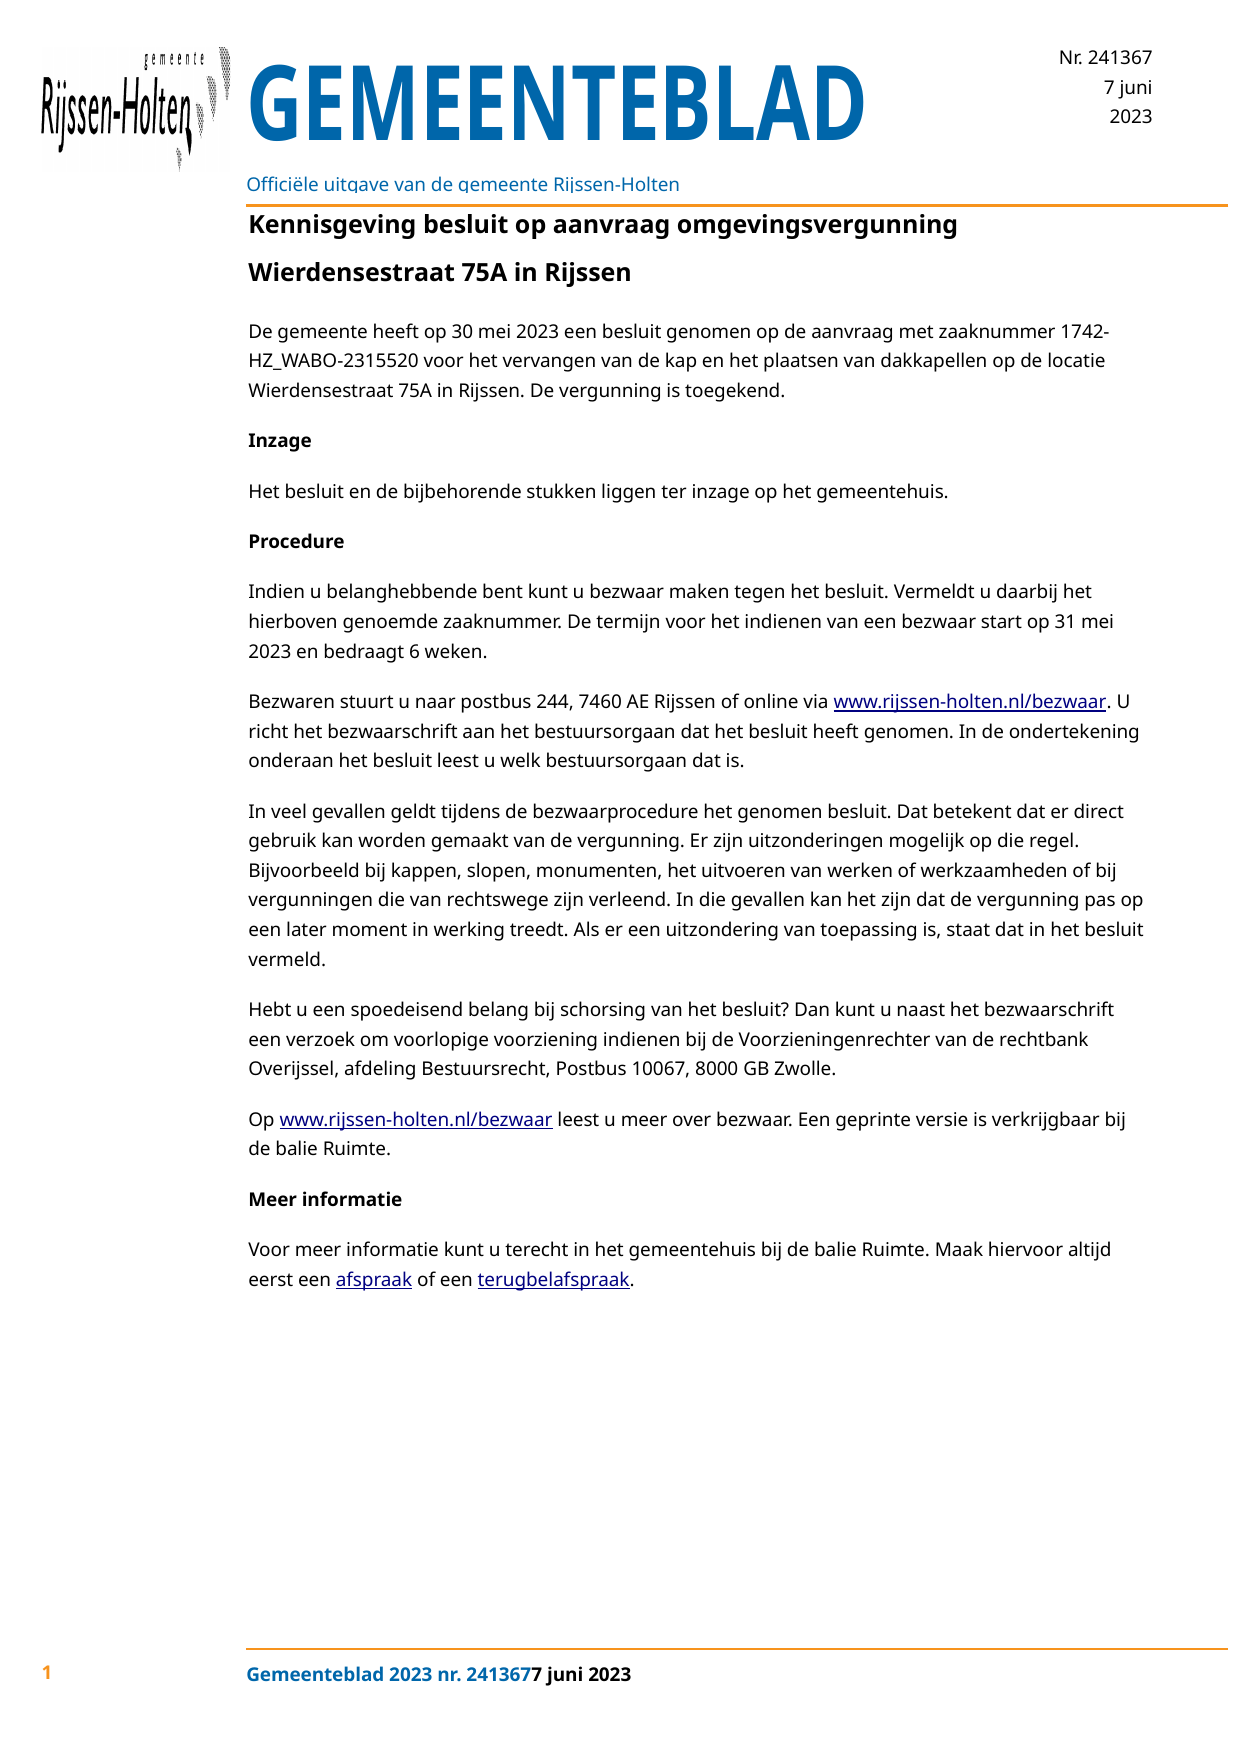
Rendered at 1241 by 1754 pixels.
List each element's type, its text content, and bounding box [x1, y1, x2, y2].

text De gemeente heeft op 30 mei 2023 een besluit genomen op de aanvraag met zaaknummer 1742-HZ_WABO-2315520 voor het vervangen van de kap en het plaatsen van dakkapellen op de locatie Wierdensestraat 75A in Rijssen. De vergunning is toegekend. [248, 318, 1152, 403]
text Kennisgeving besluit op aanvraag omgevingsvergunning Wierdensestraat 75A in Rijssen [248, 207, 1152, 288]
text Voor meer informatie kunt u terecht in het gemeentehuis bij de balie Ruimte. Maak hiervoor altijd eerst een afspraak of een terugbelafspraak. [248, 1236, 1152, 1292]
text Procedure [248, 528, 1152, 554]
text Het besluit en de bijbehorende stukken liggen ter inzage op het gemeentehuis. [248, 478, 1152, 504]
text Hebt u een spoedeisend belang bij schorsing van het besluit? Dan kunt u naast het bezwaarschrift een verzoek om voorlopige voorziening indienen bij de Voorzieningenrechter van de rechtbank Overijssel, afdeling Bestuursrecht, Postbus 10067, 8000 GB Zwolle. [248, 996, 1152, 1081]
text In veel gevallen geldt tijdens de bezwaarprocedure het genomen besluit. Dat betekent dat er direct gebruik kan worden gemaakt van de vergunning. Er zijn uitzonderingen mogelijk op die regel. Bijvoorbeeld bij kappen, slopen, monumenten, het uitvoeren van werken of werkzaamheden of bij vergunningen die van rechtswege zijn verleend. In die gevallen kan het zijn dat de vergunning pas op een later moment in werking treedt. Als er een uitzondering van toepassing is, staat dat in het besluit vermeld. [248, 798, 1152, 972]
text Indien u belanghebbende bent kunt u bezwaar maken tegen het besluit. Vermeldt u daarbij het hierboven genoemde zaaknummer. De termijn voor het indienen van een bezwaar start op 31 mei 2023 en bedraagt 6 weken. [248, 579, 1152, 664]
text Meer informatie [248, 1186, 1152, 1212]
text Bezwaren stuurt u naar postbus 244, 7460 AE Rijssen of online via www.rijssen-holten.nl/bezwaar. U richt het bezwaarschrift aan het bestuursorgaan dat het besluit heeft genomen. In de ondertekening onderaan het besluit leest u welk bestuursorgaan dat is. [248, 688, 1152, 773]
text Inzage [248, 427, 1152, 453]
text Op www.rijssen-holten.nl/bezwaar leest u meer over bezwaar. Een geprinte versie is verkrijgbaar bij de balie Ruimte. [248, 1106, 1152, 1161]
picture [41, 47, 231, 172]
